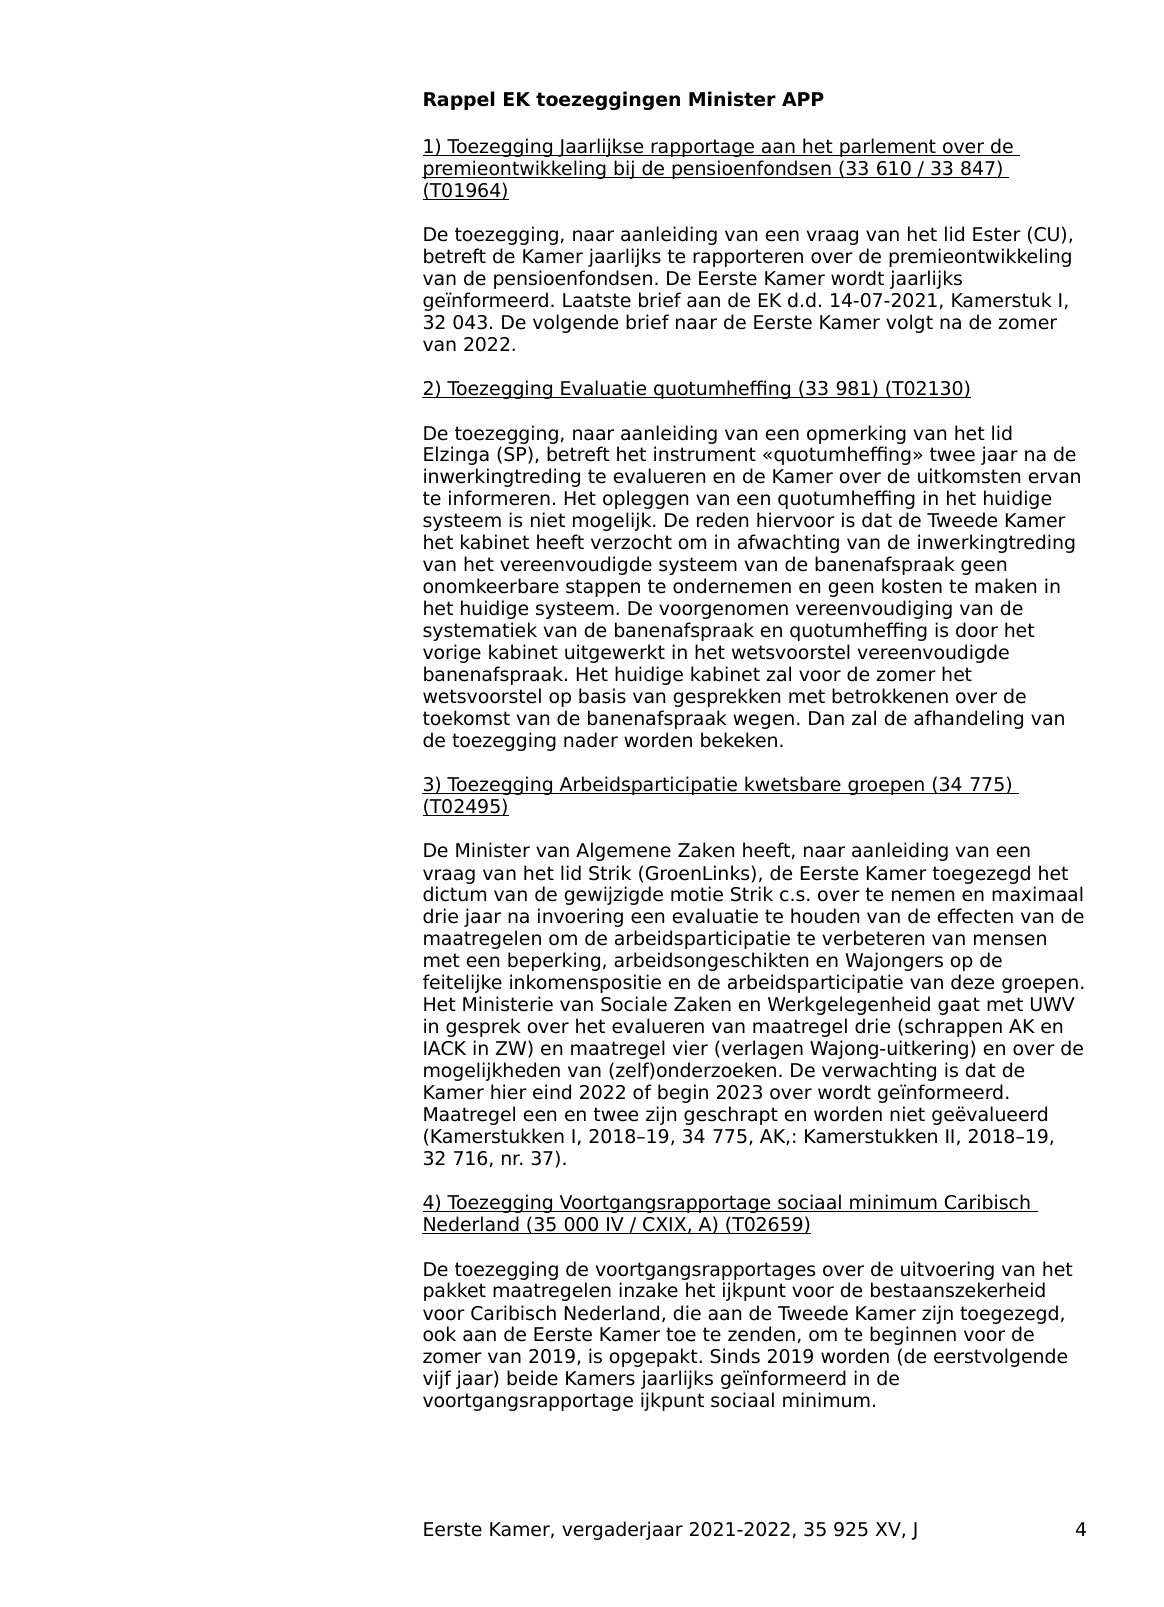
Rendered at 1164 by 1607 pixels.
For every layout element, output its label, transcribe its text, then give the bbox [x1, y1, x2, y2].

subtitle 1) Toezegging Jaarlijkse rapportage aan het parlement over de premieontwikkeling bij de pensioenfondsen (33 610 / 33 847) (T01964) [422, 136, 1087, 202]
subtitle 4) Toezegging Voortgangsrapportage sociaal minimum Caribisch Nederland (35 000 IV / CXIX, A) (T02659) [422, 1192, 1087, 1236]
text De toezegging, naar aanleiding van een vraag van het lid Ester (CU), betreft de Kamer jaarlijks te rapporteren over de premieontwikkeling van de pensioenfondsen. De Eerste Kamer wordt jaarlijks geïnformeerd. Laatste brief aan de EK d.d. 14-07-2021, Kamerstuk I, 32 043. De volgende brief naar de Eerste Kamer volgt na de zomer van 2022. [422, 224, 1087, 356]
text De toezegging, naar aanleiding van een opmerking van het lid Elzinga (SP), betreft het instrument «quotumheffing» twee jaar na de inwerkingtreding te evalueren en de Kamer over de uitkomsten ervan te informeren. Het opleggen van een quotumheffing in het huidige systeem is niet mogelijk. De reden hiervoor is dat de Tweede Kamer het kabinet heeft verzocht om in afwachting van de inwerkingtreding van het vereenvoudigde systeem van de banenafspraak geen onomkeerbare stappen te ondernemen en geen kosten te maken in het huidige systeem. De voorgenomen vereenvoudiging van de systematiek van de banenafspraak en quotumheffing is door het vorige kabinet uitgewerkt in het wetsvoorstel vereenvoudigde banenafspraak. Het huidige kabinet zal voor de zomer het wetsvoorstel op basis van gesprekken met betrokkenen over de toekomst van de banenafspraak wegen. Dan zal de afhandeling van de toezegging nader worden bekeken. [422, 422, 1087, 752]
subtitle Rappel EK toezeggingen Minister APP [422, 89, 1087, 111]
subtitle 3) Toezegging Arbeidsparticipatie kwetsbare groepen (34 775) (T02495) [422, 774, 1087, 818]
text De toezegging de voortgangsrapportages over de uitvoering van het pakket maatregelen inzake het ijkpunt voor de bestaanszekerheid voor Caribisch Nederland, die aan de Tweede Kamer zijn toegezegd, ook aan de Eerste Kamer toe te zenden, om te beginnen voor de zomer van 2019, is opgepakt. Sinds 2019 worden (de eerstvolgende vijf jaar) beide Kamers jaarlijks geïnformeerd in de voortgangsrapportage ijkpunt sociaal minimum. [422, 1258, 1087, 1412]
subtitle 2) Toezegging Evaluatie quotumheffing (33 981) (T02130) [422, 378, 1087, 400]
text De Minister van Algemene Zaken heeft, naar aanleiding van een vraag van het lid Strik (GroenLinks), de Eerste Kamer toegezegd het dictum van de gewijzigde motie Strik c.s. over te nemen en maximaal drie jaar na invoering een evaluatie te houden van de effecten van de maatregelen om de arbeidsparticipatie te verbeteren van mensen met een beperking, arbeidsongeschikten en Wajongers op de feitelijke inkomenspositie en de arbeidsparticipatie van deze groepen. Het Ministerie van Sociale Zaken en Werkgelegenheid gaat met UWV in gesprek over het evalueren van maatregel drie (schrappen AK en IACK in ZW) en maatregel vier (verlagen Wajong-uitkering) en over de mogelijkheden van (zelf)onderzoeken. De verwachting is dat de Kamer hier eind 2022 of begin 2023 over wordt geïnformeerd. Maatregel een en twee zijn geschrapt en worden niet geëvalueerd (Kamerstukken I, 2018–19, 34 775, AK,: Kamerstukken II, 2018–19, 32 716, nr. 37). [422, 840, 1087, 1170]
